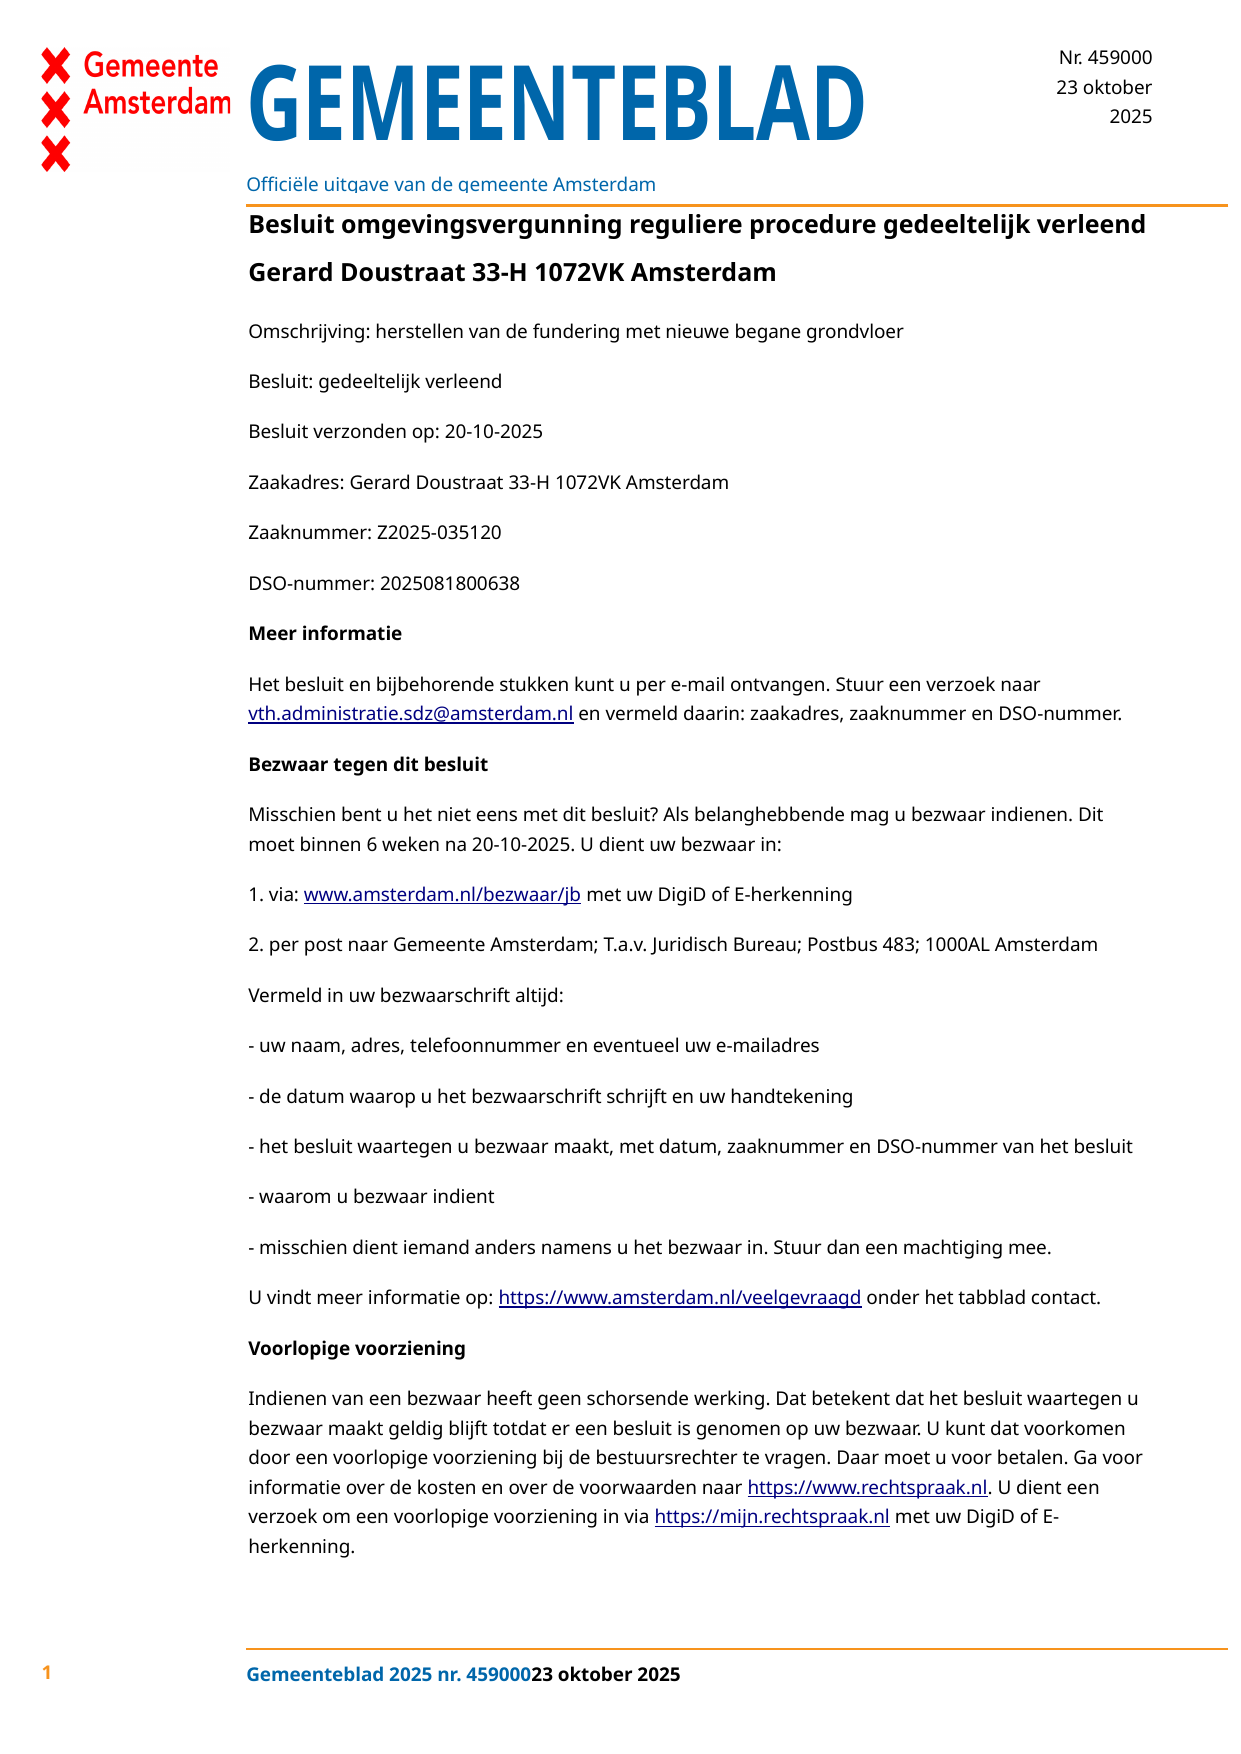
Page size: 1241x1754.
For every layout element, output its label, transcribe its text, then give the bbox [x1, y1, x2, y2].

text Bezwaar tegen dit besluit [248, 751, 1152, 777]
text Misschien bent u het niet eens met dit besluit? Als belanghebbende mag u bezwaar indienen. Dit moet binnen 6 weken na 20-10-2025. U dient uw bezwaar in: [248, 801, 1152, 857]
text Voorlopige voorziening [248, 1335, 1152, 1361]
text DSO-nummer: 2025081800638 [248, 570, 1152, 596]
text Het besluit en bijbehorende stukken kunt u per e-mail ontvangen. Stuur een verzoek naar vth.administratie.sdz@amsterdam.nl en vermeld daarin: zaakadres, zaaknummer en DSO-nummer. [248, 671, 1152, 726]
text U vindt meer informatie op: https://www.amsterdam.nl/veelgevraagd onder het tabblad contact. [248, 1284, 1152, 1310]
text - misschien dient iemand anders namens u het bezwaar in. Stuur dan een machtiging mee. [248, 1234, 1152, 1260]
text - het besluit waartegen u bezwaar maakt, met datum, zaaknummer en DSO-nummer van het besluit [248, 1133, 1152, 1159]
text Zaaknummer: Z2025-035120 [248, 519, 1152, 545]
text - waarom u bezwaar indient [248, 1184, 1152, 1209]
text Besluit verzonden op: 20-10-2025 [248, 419, 1152, 444]
text - de datum waarop u het bezwaarschrift schrijft en uw handtekening [248, 1083, 1152, 1109]
text Zaakadres: Gerard Doustraat 33-H 1072VK Amsterdam [248, 469, 1152, 495]
text Besluit omgevingsvergunning reguliere procedure gedeeltelijk verleend Gerard Doustraat 33-H 1072VK Amsterdam [248, 207, 1152, 288]
text Vermeld in uw bezwaarschrift altijd: [248, 982, 1152, 1008]
text Omschrijving: herstellen van de fundering met nieuwe begane grondvloer [248, 318, 1152, 344]
text 1. via: www.amsterdam.nl/bezwaar/jb met uw DigiD of E-herkenning [248, 881, 1152, 907]
text Besluit: gedeeltelijk verleend [248, 368, 1152, 394]
text 2. per post naar Gemeente Amsterdam; T.a.v. Juridisch Bureau; Postbus 483; 1000AL Amsterdam [248, 932, 1152, 957]
text - uw naam, adres, telefoonnummer en eventueel uw e-mailadres [248, 1032, 1152, 1058]
picture [41, 47, 231, 172]
text Indienen van een bezwaar heeft geen schorsende werking. Dat betekent dat het besluit waartegen u bezwaar maakt geldig blijft totdat er een besluit is genomen op uw bezwaar. U kunt dat voorkomen door een voorlopige voorziening bij de bestuursrechter te vragen. Daar moet u voor betalen. Ga voor informatie over de kosten en over de voorwaarden naar https://www.rechtspraak.nl. U dient een verzoek om een voorlopige voorziening in via https://mijn.rechtspraak.nl met uw DigiD of E-herkenning. [248, 1385, 1152, 1559]
text Meer informatie [248, 620, 1152, 646]
